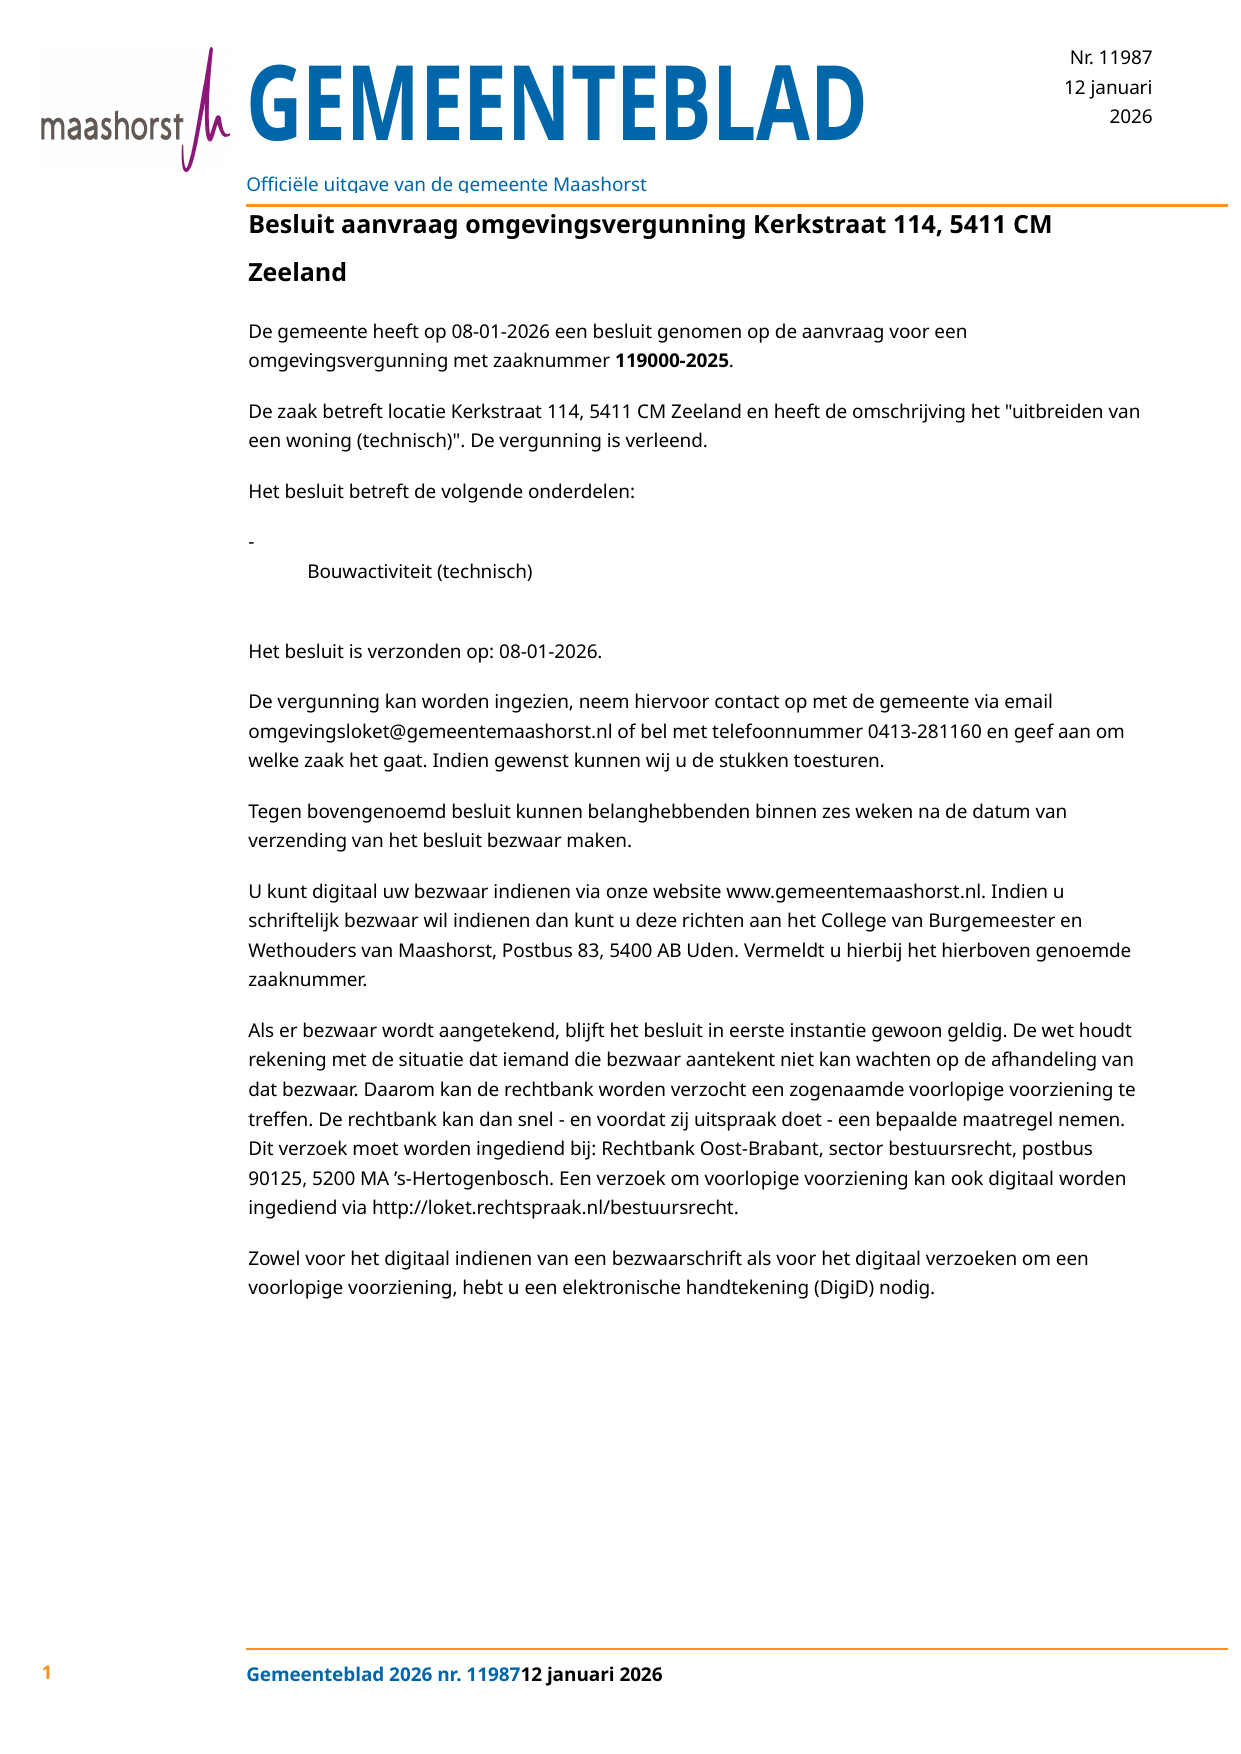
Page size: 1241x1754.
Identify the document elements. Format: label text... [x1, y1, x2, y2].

text De vergunning kan worden ingezien, neem hiervoor contact op met de gemeente via email omgevingsloket@gemeentemaashorst.nl of bel met telefoonnummer 0413-281160 en geef aan om welke zaak het gaat. Indien gewenst kunnen wij u de stukken toesturen. [248, 688, 1152, 773]
text Besluit aanvraag omgevingsvergunning Kerkstraat 114, 5411 CM Zeeland [248, 207, 1152, 288]
picture [41, 47, 231, 172]
text Als er bezwaar wordt aangetekend, blijft het besluit in eerste instantie gewoon geldig. De wet houdt rekening met de situatie dat iemand die bezwaar aantekent niet kan wachten op de afhandeling van dat bezwaar. Daarom kan de rechtbank worden verzocht een zogenaamde voorlopige voorziening te treffen. De rechtbank kan dan snel - en voordat zij uitspraak doet - een bepaalde maatregel nemen. Dit verzoek moet worden ingediend bij: Rechtbank Oost-Brabant, sector bestuursrecht, postbus 90125, 5200 MA ’s-Hertogenbosch. Een verzoek om voorlopige voorziening kan ook digitaal worden ingediend via http://loket.rechtspraak.nl/bestuursrecht. [248, 1017, 1152, 1220]
text De gemeente heeft op 08-01-2026 een besluit genomen op de aanvraag voor een omgevingsvergunning met zaaknummer 119000-2025. [248, 318, 1152, 373]
text U kunt digitaal uw bezwaar indienen via onze website www.gemeentemaashorst.nl. Indien u schriftelijk bezwaar wil indienen dan kunt u deze richten aan het College van Burgemeester en Wethouders van Maashorst, Postbus 83, 5400 AB Uden. Vermeldt u hierbij het hierboven genoemde zaaknummer. [248, 878, 1152, 992]
text Zowel voor het digitaal indienen van een bezwaarschrift als voor het digitaal verzoeken om een voorlopige voorziening, hebt u een elektronische handtekening (DigiD) nodig. [248, 1245, 1152, 1300]
text Het besluit is verzonden op: 08-01-2026. [248, 638, 1152, 664]
text Tegen bovengenoemd besluit kunnen belanghebbenden binnen zes weken na de datum van verzending van het besluit bezwaar maken. [248, 798, 1152, 853]
list Bouwactiviteit (technisch) [248, 558, 1152, 584]
text De zaak betreft locatie Kerkstraat 114, 5411 CM Zeeland en heeft de omschrijving het "uitbreiden van een woning (technisch)". De vergunning is verleend. [248, 398, 1152, 453]
text Het besluit betreft de volgende onderdelen: [248, 478, 1152, 504]
